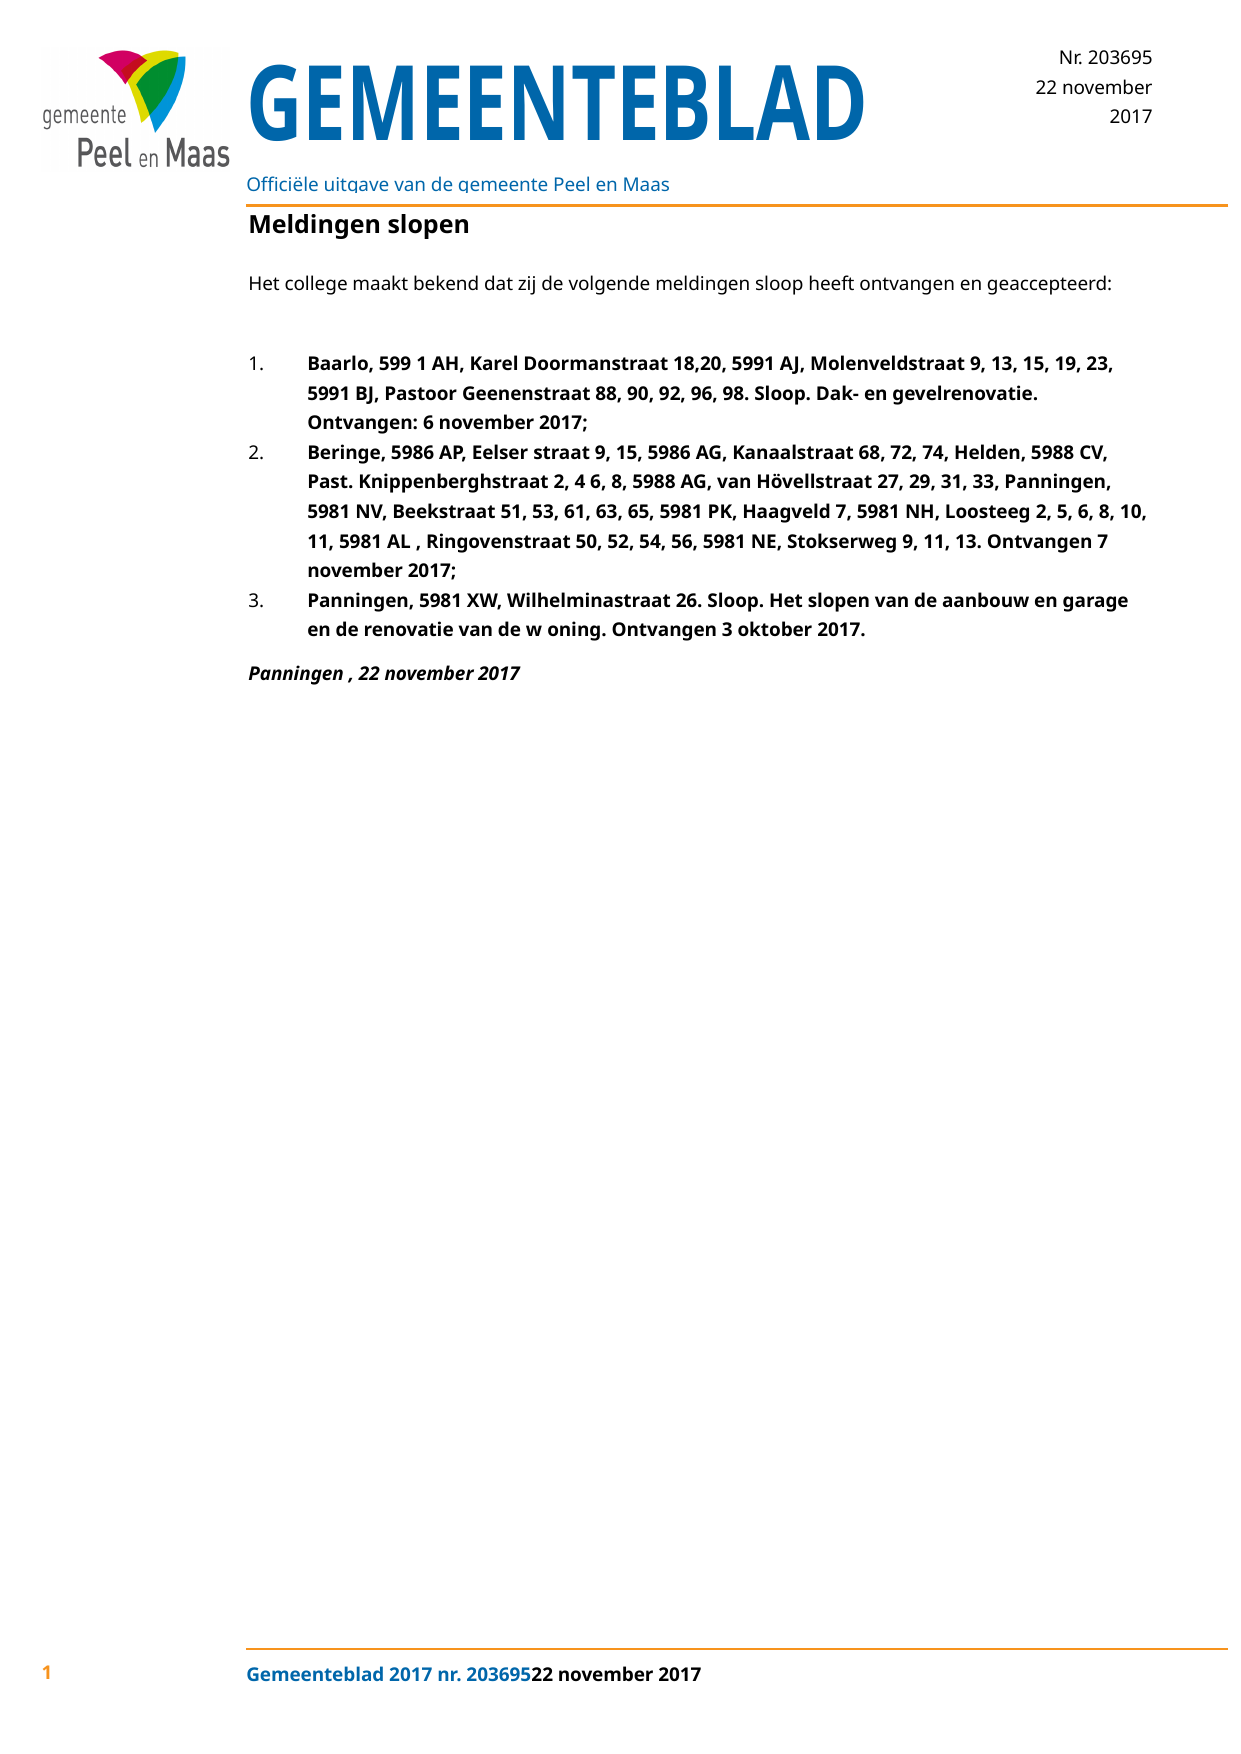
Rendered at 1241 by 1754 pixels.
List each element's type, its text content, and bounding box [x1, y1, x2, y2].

list Panningen, 5981 XW, Wilhelminastraat 26. Sloop. Het slopen van de aanbouw en garage en de renovatie van de w oning. Ontvangen 3 oktober 2017. [248, 587, 1152, 642]
picture [41, 47, 231, 172]
text Panningen , 22 november 2017 [248, 660, 1152, 685]
list Beringe, 5986 AP, Eelser straat 9, 15, 5986 AG, Kanaalstraat 68, 72, 74, Helden, 5988 CV, Past. Knippenberghstraat 2, 4 6, 8, 5988 AG, van Hövellstraat 27, 29, 31, 33, Panningen, 5981 NV, Beekstraat 51, 53, 61, 63, 65, 5981 PK, Haagveld 7, 5981 NH, Loosteeg 2, 5, 6, 8, 10, 11, 5981 AL , Ringovenstraat 50, 52, 54, 56, 5981 NE, Stokserweg 9, 11, 13. Ontvangen 7 november 2017; [248, 439, 1152, 583]
text Het college maakt bekend dat zij de volgende meldingen sloop heeft ontvangen en geaccepteerd: [248, 270, 1152, 296]
list Baarlo, 599 1 AH, Karel Doormanstraat 18,20, 5991 AJ, Molenveldstraat 9, 13, 15, 19, 23, 5991 BJ, Pastoor Geenenstraat 88, 90, 92, 96, 98. Sloop. Dak- en gevelrenovatie. Ontvangen: 6 november 2017; [248, 350, 1152, 435]
text Meldingen slopen [248, 207, 1152, 241]
